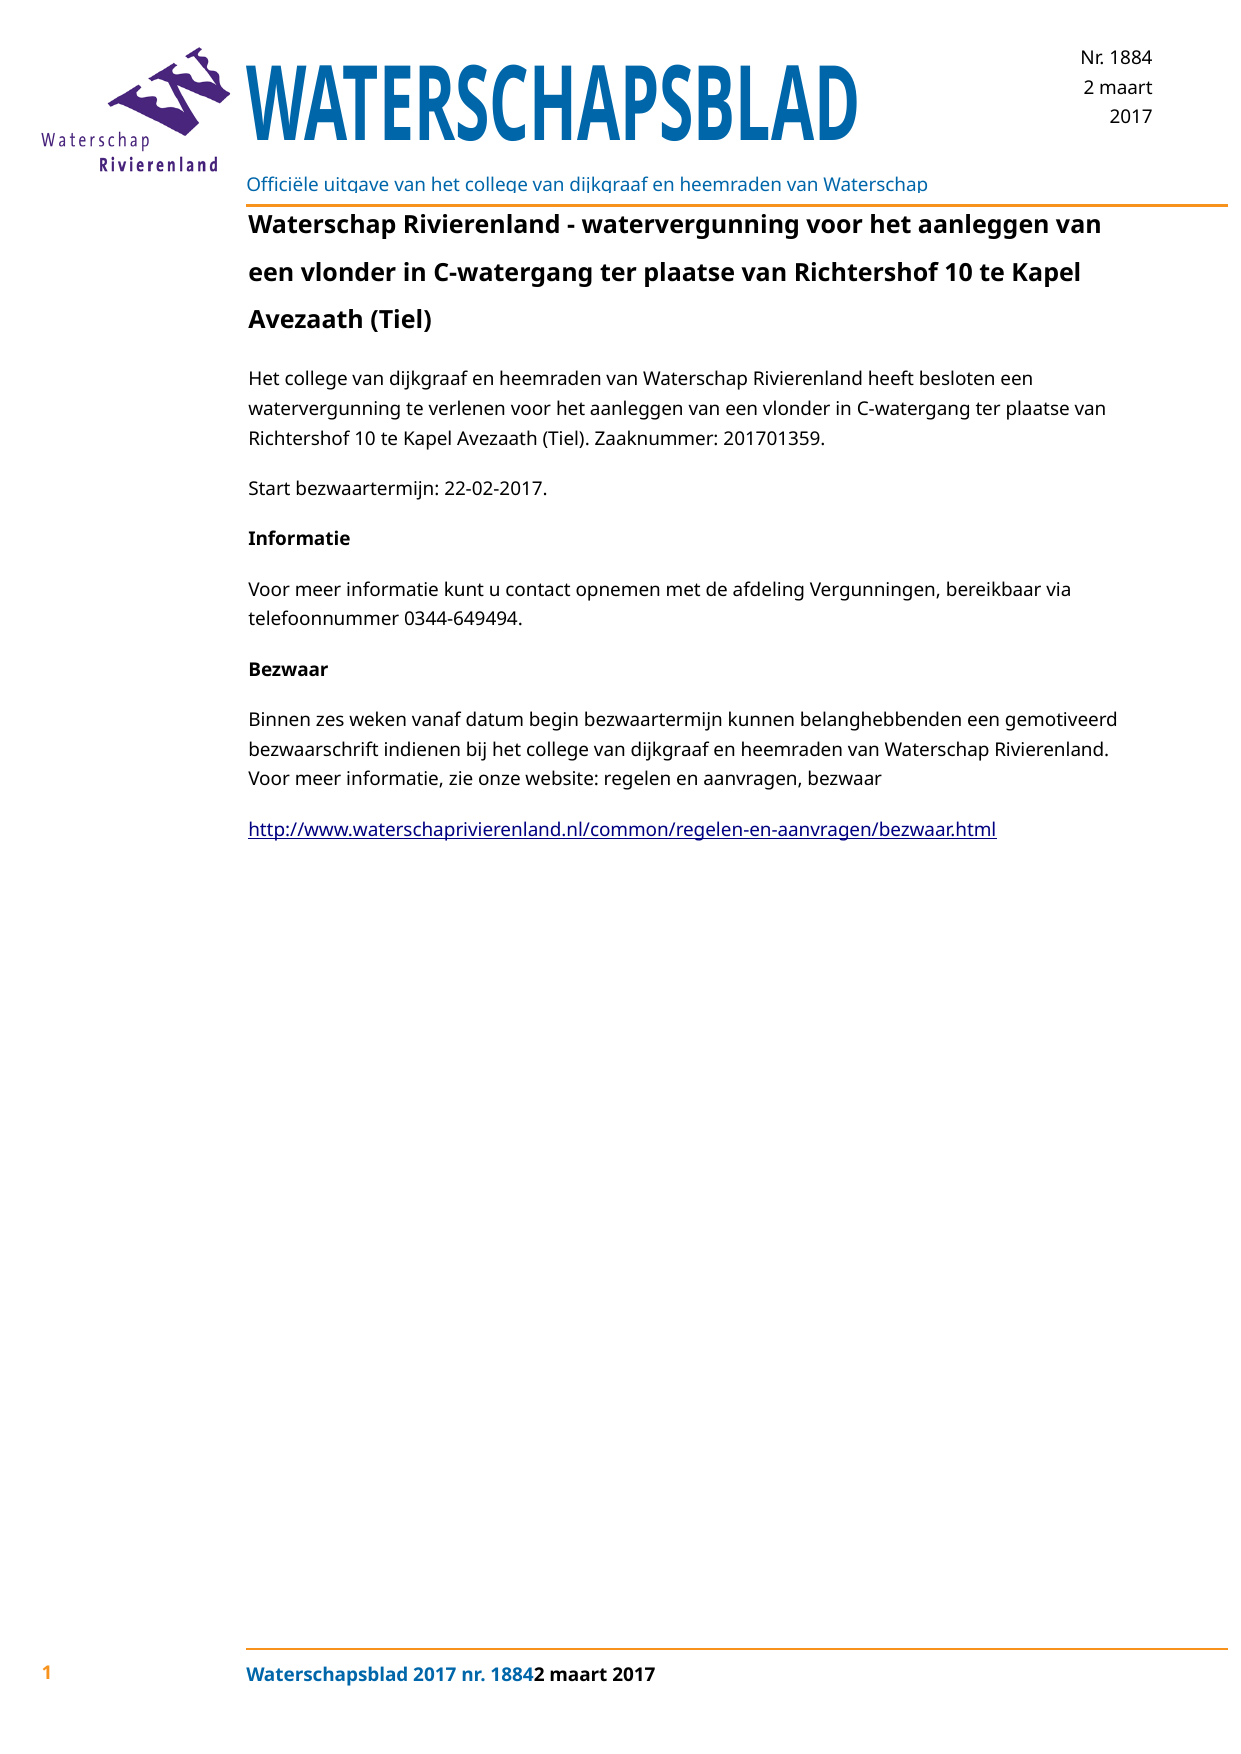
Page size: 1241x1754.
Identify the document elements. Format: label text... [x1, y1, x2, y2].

text Waterschap Rivierenland - watervergunning voor het aanleggen van een vlonder in C-watergang ter plaatse van Richtershof 10 te Kapel Avezaath (Tiel) [248, 207, 1152, 336]
text Start bezwaartermijn: 22-02-2017. [248, 475, 1152, 501]
text Bezwaar [248, 656, 1152, 682]
picture [41, 47, 231, 172]
text Voor meer informatie kunt u contact opnemen met de afdeling Vergunningen, bereikbaar via telefoonnummer 0344-649494. [248, 576, 1152, 631]
text Binnen zes weken vanaf datum begin bezwaartermijn kunnen belanghebbenden een gemotiveerd bezwaarschrift indienen bij het college van dijkgraaf en heemraden van Waterschap Rivierenland. Voor meer informatie, zie onze website: regelen en aanvragen, bezwaar [248, 706, 1152, 791]
text Informatie [248, 526, 1152, 551]
text Het college van dijkgraaf en heemraden van Waterschap Rivierenland heeft besloten een watervergunning te verlenen voor het aanleggen van een vlonder in C-watergang ter plaatse van Richtershof 10 te Kapel Avezaath (Tiel). Zaaknummer: 201701359. [248, 366, 1152, 450]
text http://www.waterschaprivierenland.nl/common/regelen-en-aanvragen/bezwaar.html [248, 816, 1152, 842]
